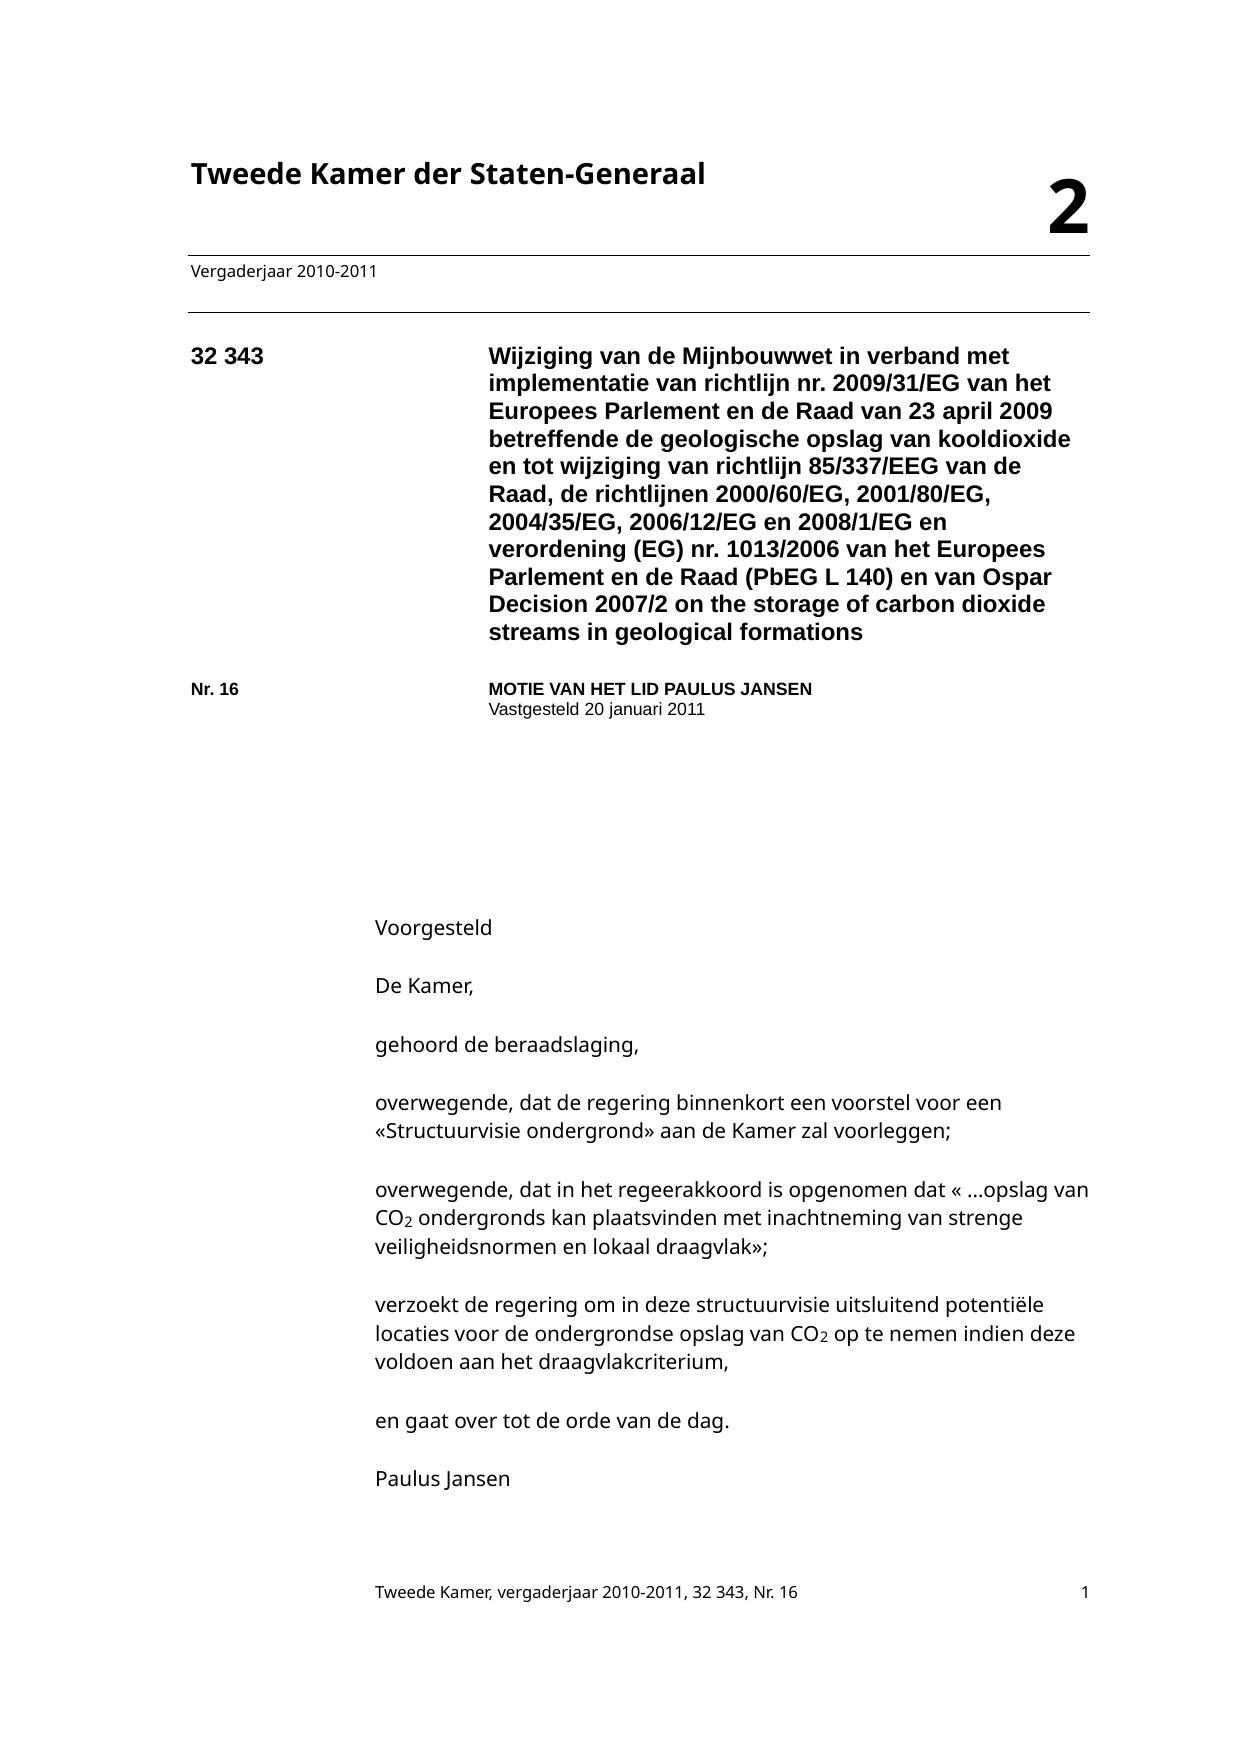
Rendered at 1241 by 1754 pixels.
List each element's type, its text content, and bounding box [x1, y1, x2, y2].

text Voorgesteld [375, 913, 1090, 941]
table_header Tweede Kamer der Staten-Generaal [188, 150, 909, 255]
text gehoord de beraadslaging, [375, 1030, 1090, 1058]
text verzoekt de regering om in deze structuurvisie uitsluitend potentiële locaties voor de ondergrondse opslag van CO2 op te nemen indien deze voldoen aan het draagvlakcriterium, [375, 1290, 1090, 1376]
table_cell Nr. 16 [188, 675, 485, 794]
table_cell 32 343 [188, 339, 485, 675]
table_cell [485, 313, 1090, 339]
table_cell Wijziging van de Mijnbouwwet in verband met implementatie van richtlijn nr. 2009/31/EG van het Europees Parlement en de Raad van 23 april 2009 betreffende de geologische opslag van kooldioxide en tot wijziging van richtlijn 85/337/EEG van de Raad, de richtlijnen 2000/60/EG, 2001/80/EG, 2004/35/EG, 2006/12/EG en 2008/1/EG en verordening (EG) nr. 1013/2006 van het Europees Parlement en de Raad (PbEG L 140) en van Ospar Decision 2007/2 on the storage of carbon dioxide streams in geological formations [485, 339, 1090, 675]
table_cell [188, 313, 485, 339]
table_cell [485, 256, 1090, 312]
text en gaat over tot de orde van de dag. [375, 1406, 1090, 1434]
text overwegende, dat de regering binnenkort een voorstel voor een «Structuurvisie ondergrond» aan de Kamer zal voorleggen; [375, 1088, 1090, 1145]
table_header 2 [910, 150, 1090, 255]
text De Kamer, [375, 971, 1090, 1000]
text Paulus Jansen [375, 1464, 1090, 1493]
text overwegende, dat in het regeerakkoord is opgenomen dat « …opslag van CO2 ondergronds kan plaatsvinden met inachtneming van strenge veiligheidsnormen en lokaal draagvlak»; [375, 1175, 1090, 1260]
table_cell MOTIE VAN HET LID PAULUS JANSEN Vastgesteld 20 januari 2011 [485, 675, 1090, 794]
table_cell Vergaderjaar 2010-2011 [188, 256, 485, 312]
